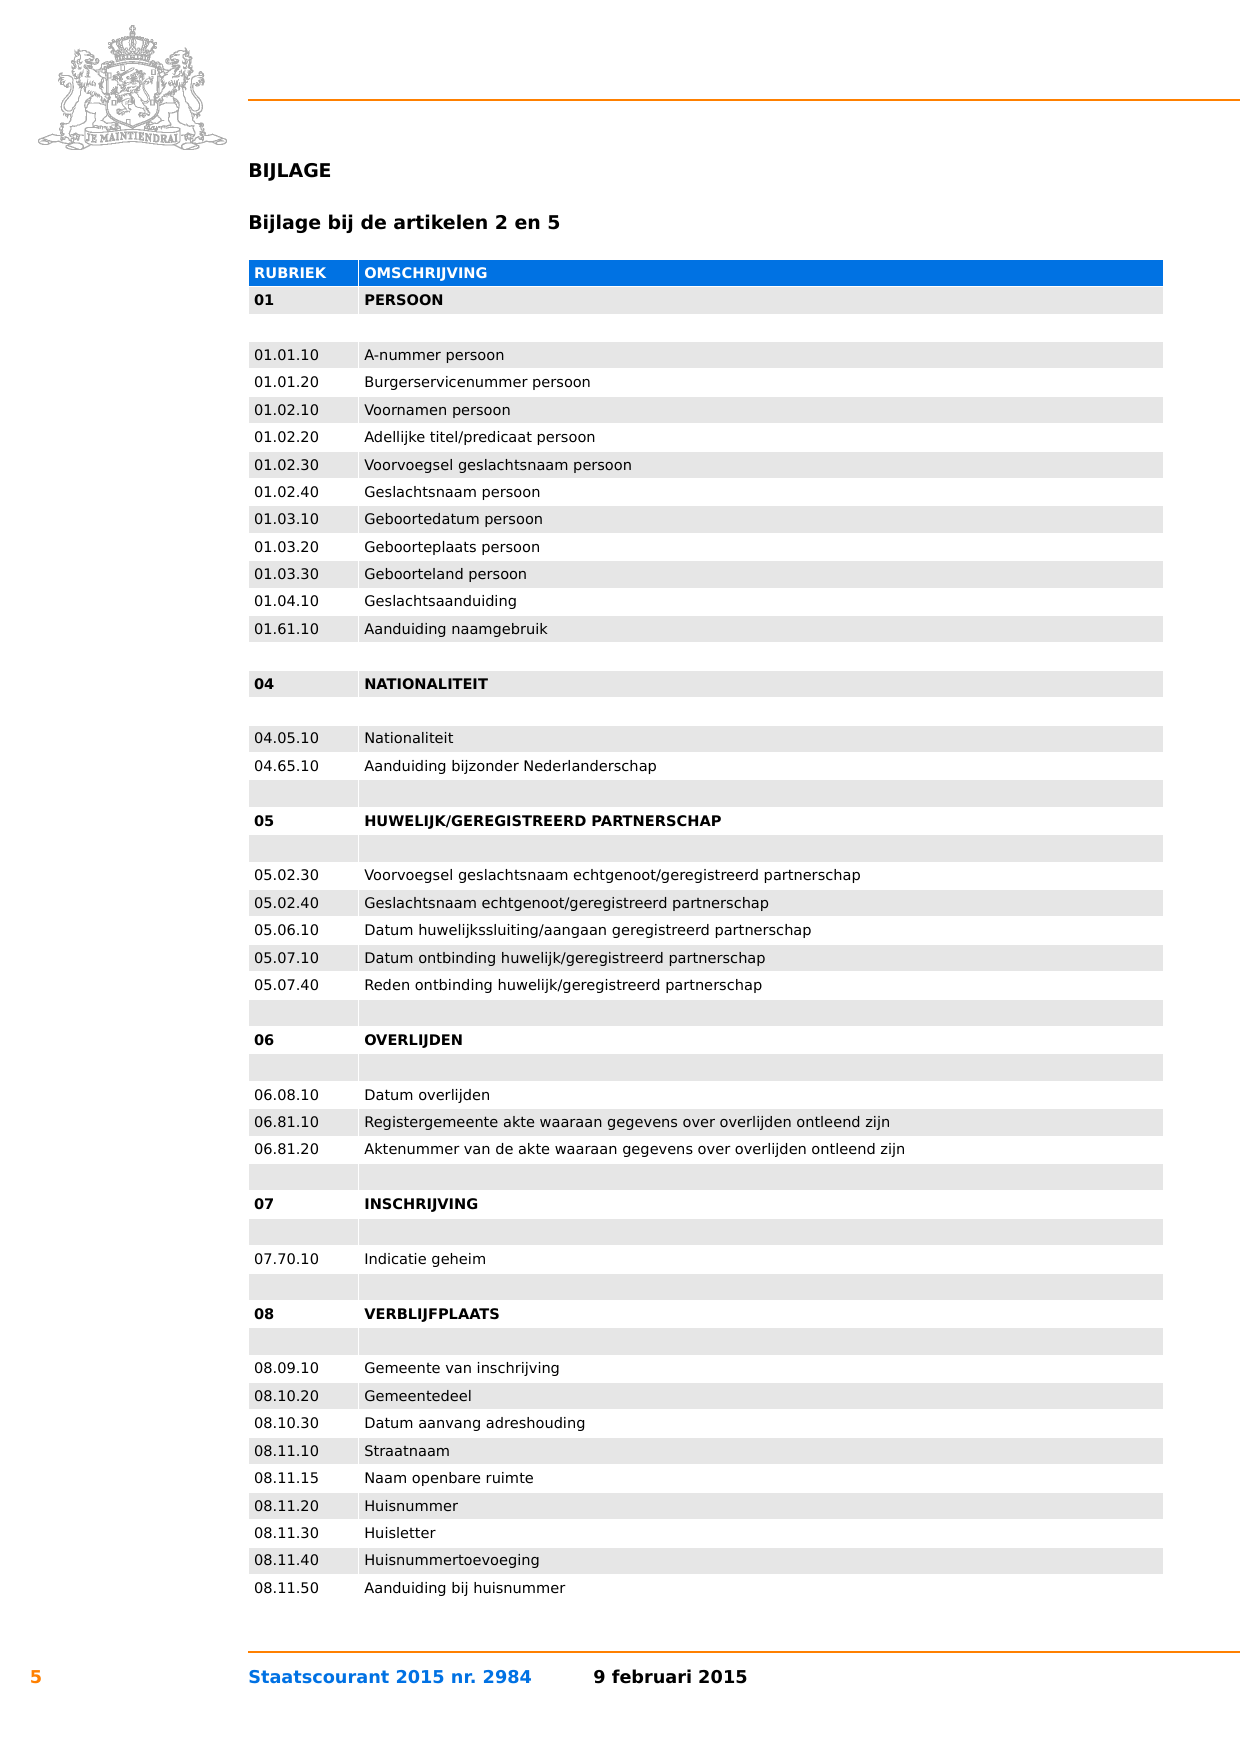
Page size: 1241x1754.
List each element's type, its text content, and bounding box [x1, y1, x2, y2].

table_cell 05.02.40 [249, 890, 358, 916]
table_cell 01.03.30 [249, 561, 358, 588]
table_header RUBRIEK [249, 260, 358, 286]
table_cell 06 [249, 1027, 358, 1053]
table_cell [359, 1274, 1163, 1300]
table_cell [359, 698, 1163, 724]
table_cell Datum huwelijkssluiting/aangaan geregistreerd partnerschap [359, 918, 1163, 944]
table_cell [359, 835, 1163, 862]
table_cell 01.01.10 [249, 342, 358, 368]
table_cell 01.61.10 [249, 616, 358, 642]
table_cell Huisnummertoevoeging [359, 1548, 1163, 1574]
table_cell Gemeentedeel [359, 1383, 1163, 1409]
table_cell Registergemeente akte waaraan gegevens over overlijden ontleend zijn [359, 1109, 1163, 1136]
table_cell [249, 780, 358, 807]
table_cell 04 [249, 671, 358, 697]
table_cell HUWELIJK/GEREGISTREERD PARTNERSCHAP [359, 808, 1163, 834]
table_cell [359, 1000, 1163, 1026]
table_cell [359, 315, 1163, 341]
table_cell Adellijke titel/predicaat persoon [359, 424, 1163, 451]
table_cell 01.01.20 [249, 370, 358, 396]
table_cell 08.11.15 [249, 1465, 358, 1492]
table_cell [249, 315, 358, 341]
table_cell Aktenummer van de akte waaraan gegevens over overlijden ontleend zijn [359, 1137, 1163, 1163]
subtitle BIJLAGE [248, 160, 1163, 182]
table_cell Aanduiding bij huisnummer [359, 1575, 1163, 1601]
table_cell 01.03.10 [249, 506, 358, 533]
table_cell Voorvoegsel geslachtsnaam echtgenoot/geregistreerd partnerschap [359, 863, 1163, 889]
table_cell VERBLIJFPLAATS [359, 1301, 1163, 1327]
table_cell 06.81.20 [249, 1137, 358, 1163]
table_cell 01 [249, 287, 358, 314]
table_cell Voorvoegsel geslachtsnaam persoon [359, 452, 1163, 478]
table_cell Aanduiding bijzonder Nederlanderschap [359, 753, 1163, 779]
table_cell 05.07.10 [249, 945, 358, 971]
table_cell Huisletter [359, 1520, 1163, 1546]
table_cell Aanduiding naamgebruik [359, 616, 1163, 642]
table_cell 04.05.10 [249, 726, 358, 752]
table_cell PERSOON [359, 287, 1163, 314]
table_cell [359, 1054, 1163, 1081]
table_cell 01.02.40 [249, 479, 358, 505]
table_cell [359, 1219, 1163, 1245]
table_cell 08.11.50 [249, 1575, 358, 1601]
table_cell [359, 780, 1163, 807]
table_cell Naam openbare ruimte [359, 1465, 1163, 1492]
table_cell 06.81.10 [249, 1109, 358, 1136]
table_cell 08.09.10 [249, 1356, 358, 1382]
table_cell 05 [249, 808, 358, 834]
table_cell INSCHRIJVING [359, 1191, 1163, 1218]
table_cell Geboorteland persoon [359, 561, 1163, 588]
table_cell 01.04.10 [249, 589, 358, 615]
table_cell 07 [249, 1191, 358, 1218]
table_cell A-nummer persoon [359, 342, 1163, 368]
table_cell 06.08.10 [249, 1082, 358, 1108]
table_cell OVERLIJDEN [359, 1027, 1163, 1053]
table_cell Geslachtsnaam echtgenoot/geregistreerd partnerschap [359, 890, 1163, 916]
table_cell 05.06.10 [249, 918, 358, 944]
table_cell 08.11.40 [249, 1548, 358, 1574]
table_cell Geboorteplaats persoon [359, 534, 1163, 560]
table_cell 01.03.20 [249, 534, 358, 560]
table_cell 01.02.10 [249, 397, 358, 423]
table_cell [249, 1164, 358, 1190]
table_cell [249, 1219, 358, 1245]
table_cell 05.02.30 [249, 863, 358, 889]
picture [38, 25, 227, 150]
table_cell 04.65.10 [249, 753, 358, 779]
table_cell Datum overlijden [359, 1082, 1163, 1108]
table_cell 01.02.30 [249, 452, 358, 478]
table_cell Nationaliteit [359, 726, 1163, 752]
table_header OMSCHRIJVING [359, 260, 1163, 286]
table_cell Datum ontbinding huwelijk/geregistreerd partnerschap [359, 945, 1163, 971]
table_cell Voornamen persoon [359, 397, 1163, 423]
table_cell [249, 698, 358, 724]
table_cell 08.10.20 [249, 1383, 358, 1409]
table_cell Geslachtsaanduiding [359, 589, 1163, 615]
table_cell 08 [249, 1301, 358, 1327]
table_cell Straatnaam [359, 1438, 1163, 1464]
table_cell 08.11.10 [249, 1438, 358, 1464]
table_cell [249, 835, 358, 862]
table_cell [359, 644, 1163, 670]
table_cell 05.07.40 [249, 972, 358, 998]
table_cell NATIONALITEIT [359, 671, 1163, 697]
subtitle Bijlage bij de artikelen 2 en 5 [248, 212, 1163, 234]
table_cell 08.11.20 [249, 1493, 358, 1519]
table_cell 01.02.20 [249, 424, 358, 451]
table_cell 07.70.10 [249, 1246, 358, 1272]
table_cell Huisnummer [359, 1493, 1163, 1519]
table_cell [249, 1274, 358, 1300]
table_cell Reden ontbinding huwelijk/geregistreerd partnerschap [359, 972, 1163, 998]
table_cell [249, 644, 358, 670]
table_cell [249, 1054, 358, 1081]
table_cell Indicatie geheim [359, 1246, 1163, 1272]
table_cell Datum aanvang adreshouding [359, 1411, 1163, 1437]
table_cell 08.11.30 [249, 1520, 358, 1546]
table_cell Geboortedatum persoon [359, 506, 1163, 533]
table_cell [249, 1000, 358, 1026]
table_cell Gemeente van inschrijving [359, 1356, 1163, 1382]
table_cell 08.10.30 [249, 1411, 358, 1437]
table_cell [359, 1328, 1163, 1355]
table_cell Burgerservicenummer persoon [359, 370, 1163, 396]
table_cell [249, 1328, 358, 1355]
table_cell [359, 1164, 1163, 1190]
table_cell Geslachtsnaam persoon [359, 479, 1163, 505]
